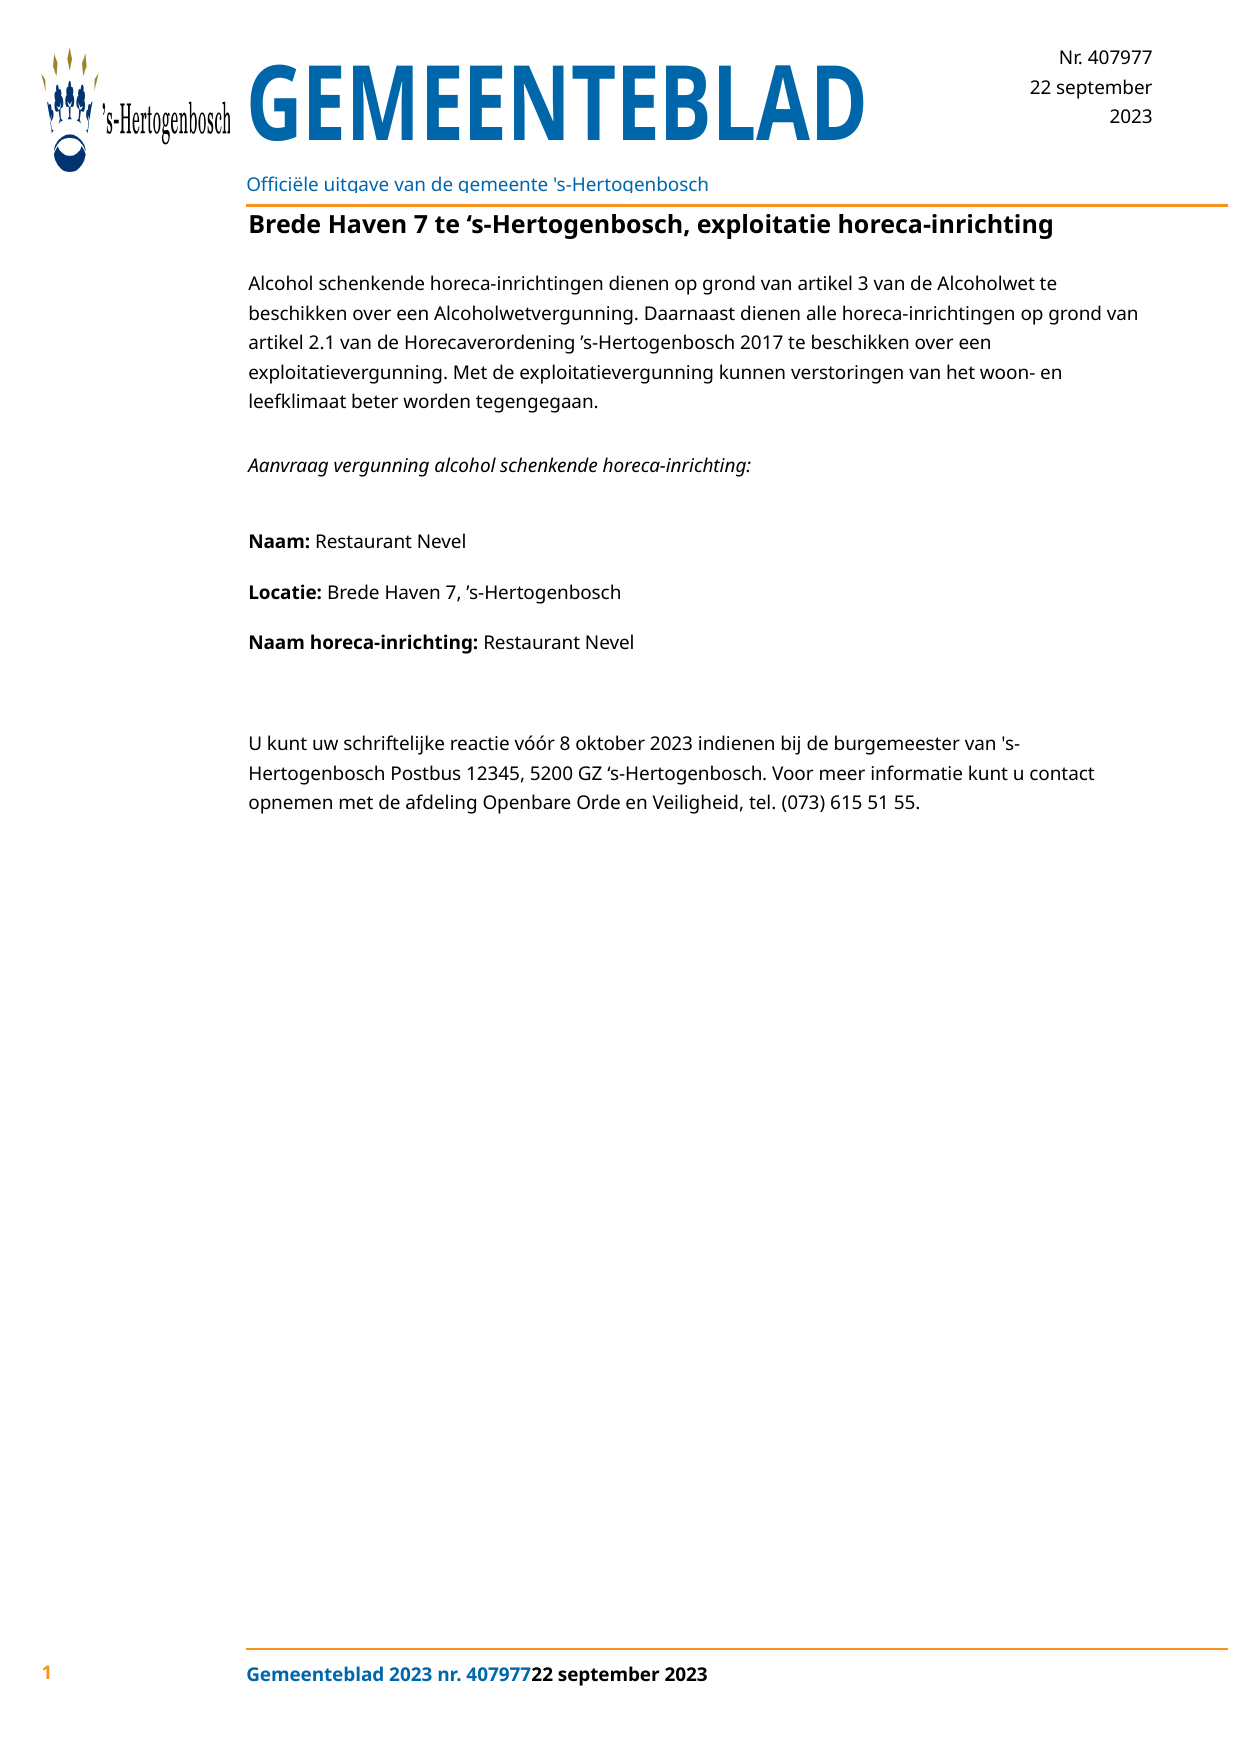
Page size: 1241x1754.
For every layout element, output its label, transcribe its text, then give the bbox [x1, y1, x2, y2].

text Alcohol schenkende horeca-inrichtingen dienen op grond van artikel 3 van de Alcoholwet te beschikken over een Alcoholwetvergunning. Daarnaast dienen alle horeca-inrichtingen op grond van artikel 2.1 van de Horecaverordening ’s-Hertogenbosch 2017 te beschikken over een exploitatievergunning. Met de exploitatievergunning kunnen verstoringen van het woon- en leefklimaat beter worden tegengegaan. [248, 270, 1152, 414]
picture [41, 47, 231, 172]
text U kunt uw schriftelijke reactie vóór 8 oktober 2023 indienen bij de burgemeester van 's-Hertogenbosch Postbus 12345, 5200 GZ ‘s-Hertogenbosch. Voor meer informatie kunt u contact opnemen met de afdeling Openbare Orde en Veiligheid, tel. (073) 615 51 55. [248, 730, 1152, 815]
text Locatie: Brede Haven 7, ’s-Hertogenbosch [248, 579, 1152, 605]
text Brede Haven 7 te ‘s-Hertogenbosch, exploitatie horeca-inrichting [248, 207, 1152, 241]
text Naam: Restaurant Nevel [248, 529, 1152, 554]
text Naam horeca-inrichting: Restaurant Nevel [248, 629, 1152, 655]
text Aanvraag vergunning alcohol schenkende horeca-inrichting: [248, 453, 1152, 478]
